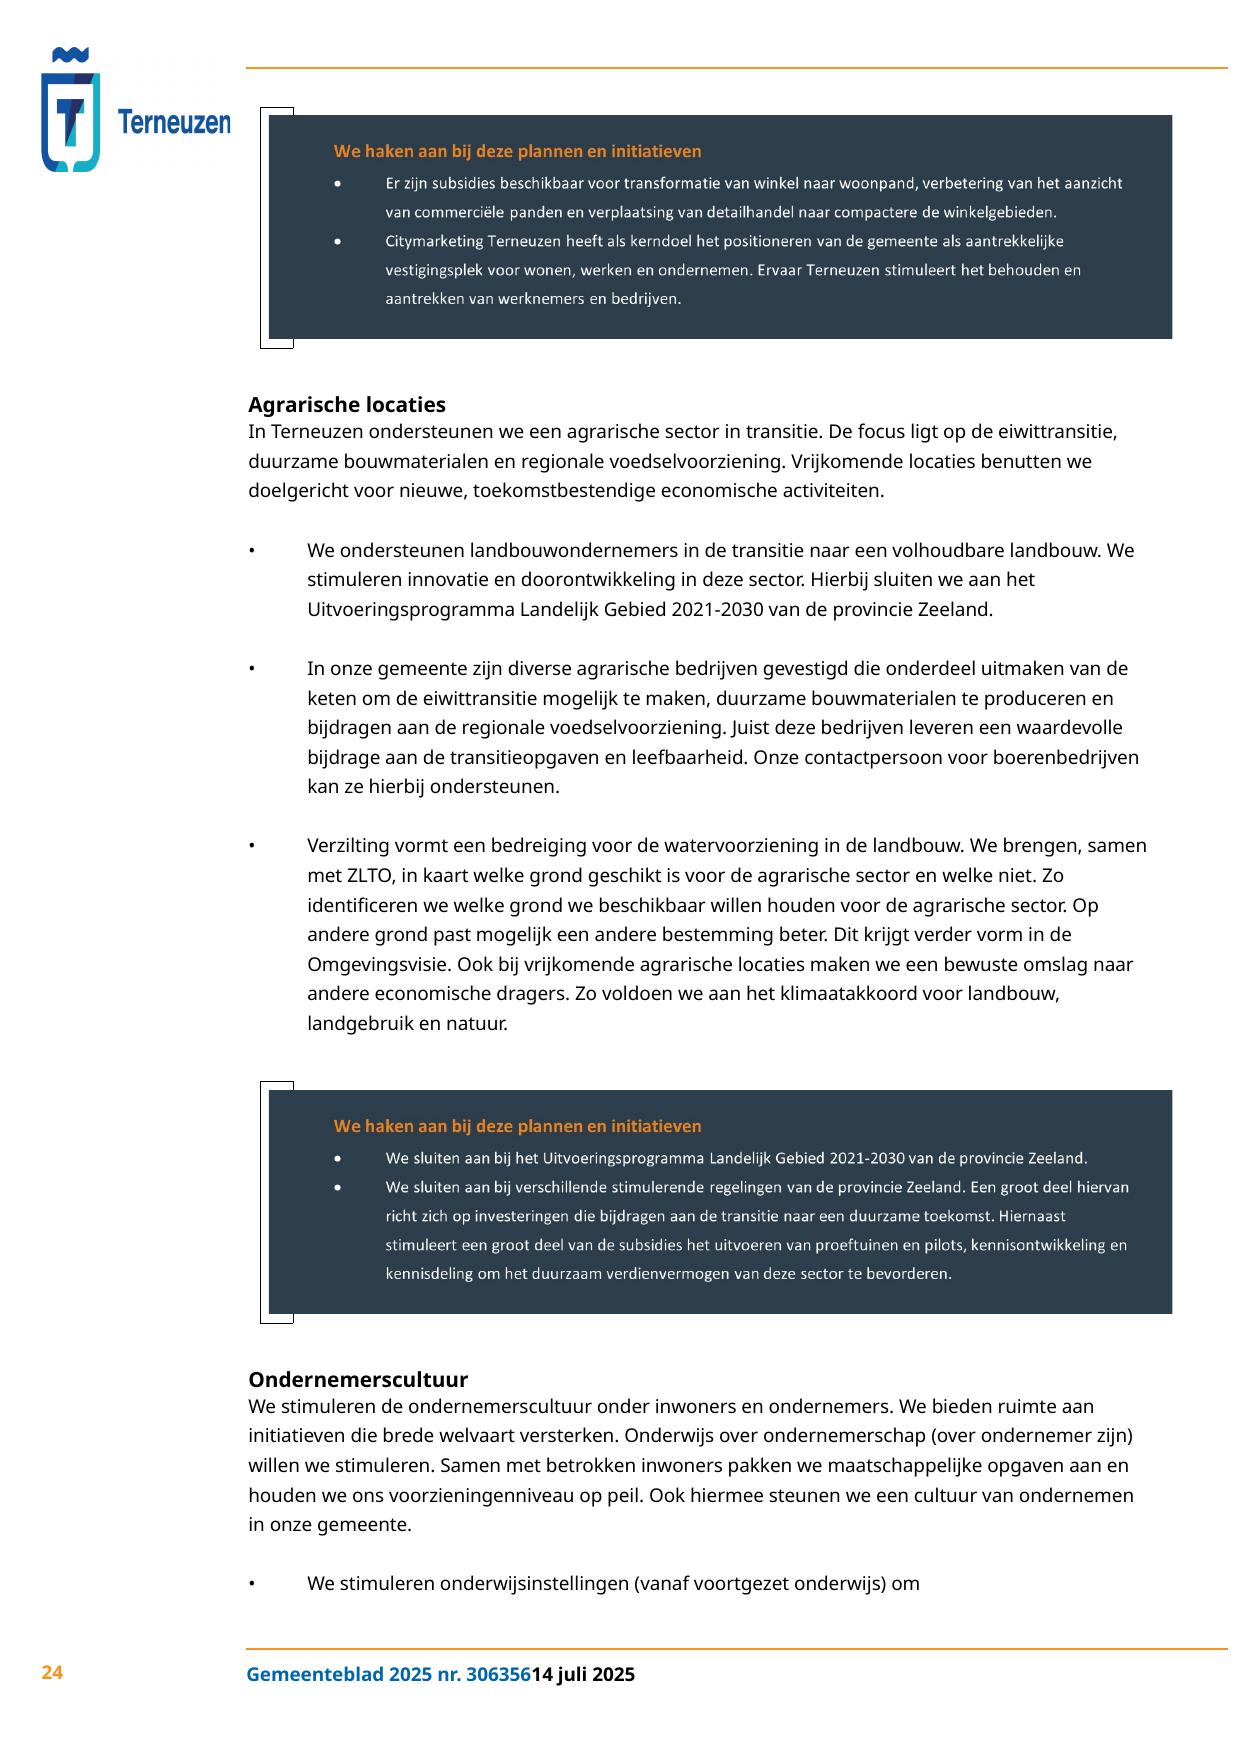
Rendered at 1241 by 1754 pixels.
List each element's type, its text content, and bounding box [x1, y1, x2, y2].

text Agrarische locaties [248, 390, 1152, 418]
text Ondernemerscultuur [248, 1365, 1152, 1393]
text We stimuleren de ondernemerscultuur onder inwoners en ondernemers. We bieden ruimte aan initiatieven die brede welvaart versterken. Onderwijs over ondernemerschap (over ondernemer zijn) willen we stimuleren. Samen met betrokken inwoners pakken we maatschappelijke opgaven aan en houden we ons voorzieningenniveau op peil. Ook hiermee steunen we een cultuur van ondernemen in onze gemeente. [248, 1393, 1152, 1537]
list In onze gemeente zijn diverse agrarische bedrijven gevestigd die onderdeel uitmaken van de keten om de eiwittransitie mogelijk te maken, duurzame bouwmaterialen te produceren en bijdragen aan de regionale voedselvoorziening. Juist deze bedrijven leveren een waardevolle bijdrage aan de transitieopgaven en leefbaarheid. Onze contactpersoon voor boerenbedrijven kan ze hierbij ondersteunen. [248, 655, 1152, 799]
picture [268, 1090, 1173, 1314]
list Verzilting vormt een bedreiging voor de watervoorziening in de landbouw. We brengen, samen met ZLTO, in kaart welke grond geschikt is voor de agrarische sector en welke niet. Zo identificeren we welke grond we beschikbaar willen houden voor de agrarische sector. Op andere grond past mogelijk een andere bestemming beter. Dit krijgt verder vorm in de Omgevingsvisie. Ook bij vrijkomende agrarische locaties maken we een bewuste omslag naar andere economische dragers. Zo voldoen we aan het klimaatakkoord voor landbouw, landgebruik en natuur. [248, 833, 1152, 1036]
text In Terneuzen ondersteunen we een agrarische sector in transitie. De focus ligt op de eiwittransitie, duurzame bouwmaterialen en regionale voedselvoorziening. Vrijkomende locaties benutten we doelgericht voor nieuwe, toekomstbestendige economische activiteiten. [248, 418, 1152, 503]
picture [41, 47, 231, 172]
list We stimuleren onderwijsinstellingen (vanaf voortgezet onderwijs) om [248, 1571, 1152, 1596]
picture [268, 115, 1173, 339]
list We ondersteunen landbouwondernemers in de transitie naar een volhoudbare landbouw. We stimuleren innovatie en doorontwikkeling in deze sector. Hierbij sluiten we aan het Uitvoeringsprogramma Landelijk Gebied 2021-2030 van de provincie Zeeland. [248, 537, 1152, 622]
